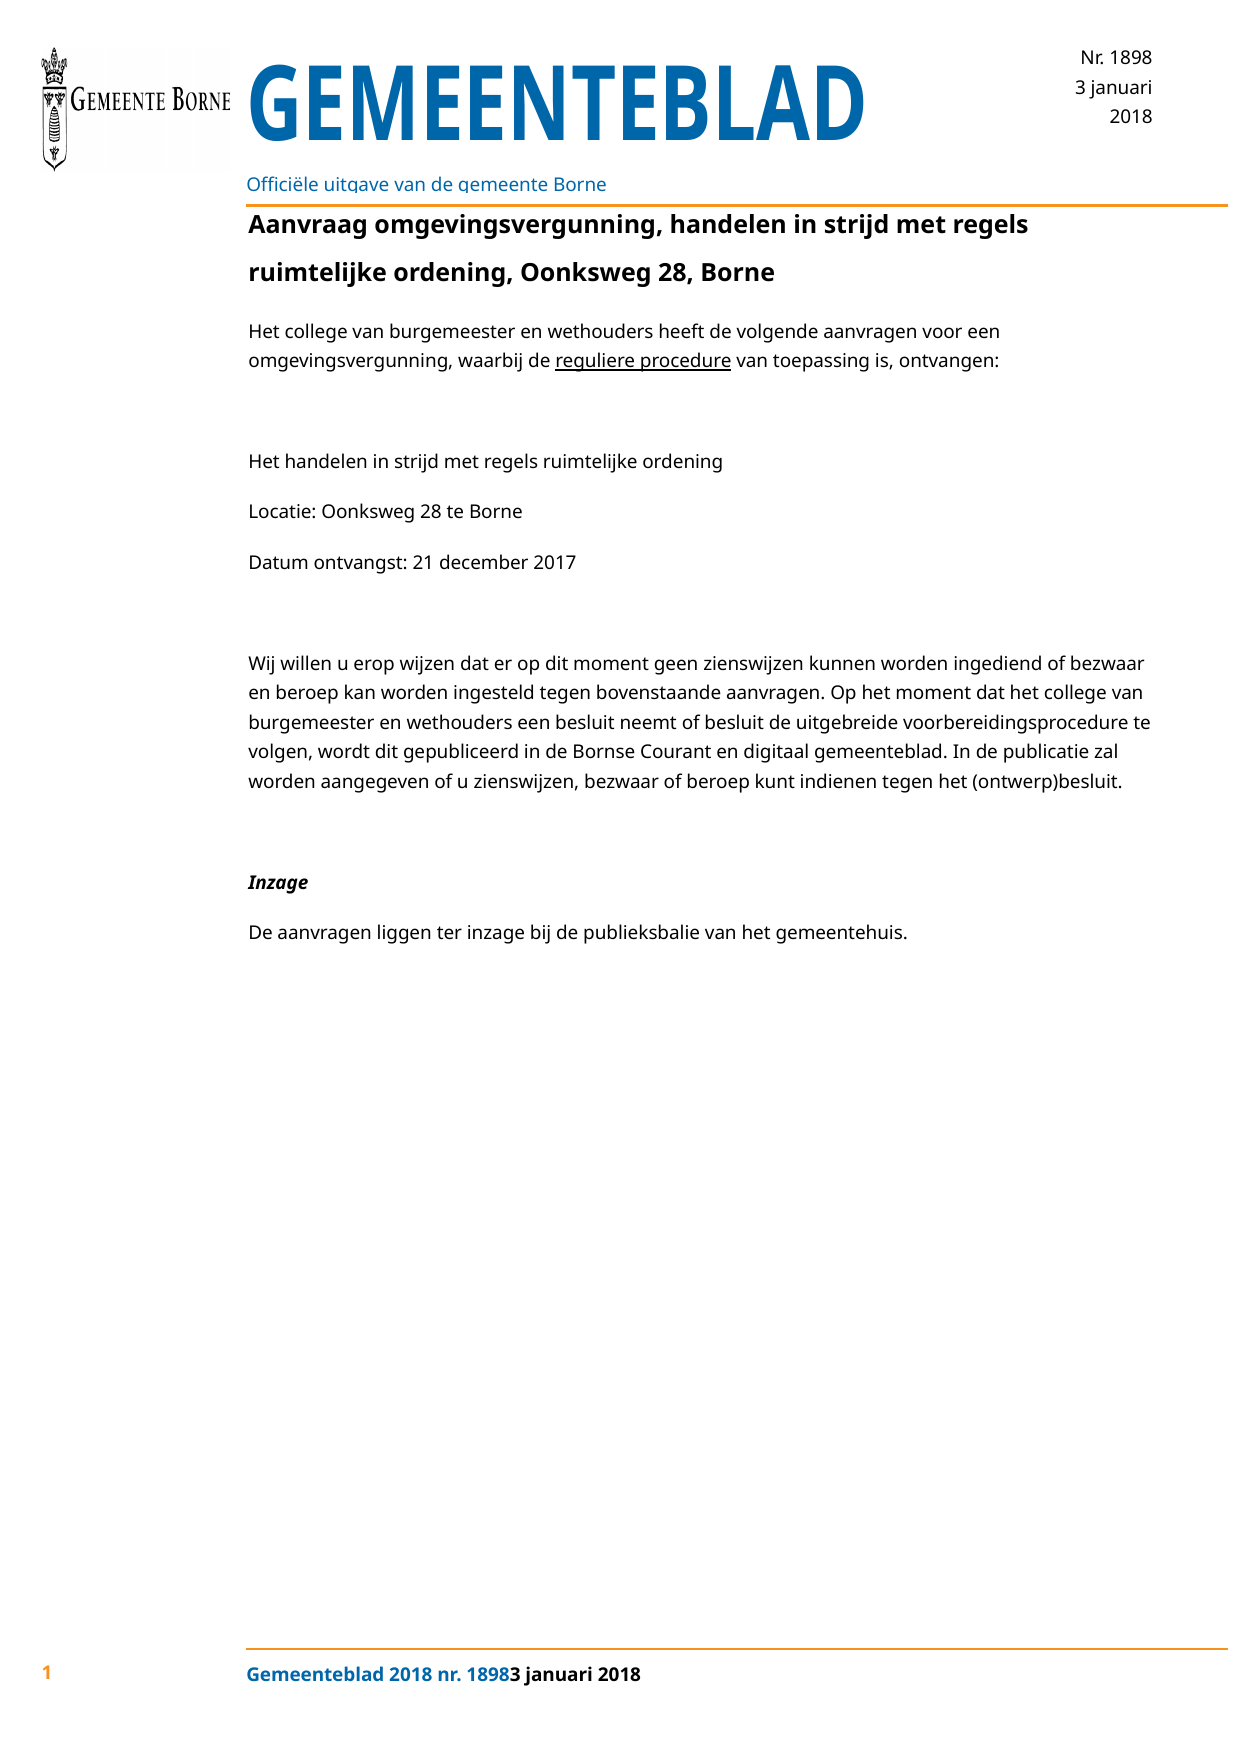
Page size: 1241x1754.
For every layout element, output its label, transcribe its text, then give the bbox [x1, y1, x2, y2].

text Aanvraag omgevingsvergunning, handelen in strijd met regels ruimtelijke ordening, Oonksweg 28, Borne [248, 207, 1152, 288]
text Locatie: Oonksweg 28 te Borne [248, 499, 1152, 524]
text Wij willen u erop wijzen dat er op dit moment geen zienswijzen kunnen worden ingediend of bezwaar en beroep kan worden ingesteld tegen bovenstaande aanvragen. Op het moment dat het college van burgemeester en wethouders een besluit neemt of besluit de uitgebreide voorbereidingsprocedure te volgen, wordt dit gepubliceerd in de Bornse Courant en digitaal gemeenteblad. In de publicatie zal worden aangegeven of u zienswijzen, bezwaar of beroep kunt indienen tegen het (ontwerp)besluit. [248, 650, 1152, 794]
text De aanvragen liggen ter inzage bij de publieksbalie van het gemeentehuis. [248, 919, 1152, 945]
text Inzage [248, 869, 1152, 895]
text Datum ontvangst: 21 december 2017 [248, 549, 1152, 575]
text Het handelen in strijd met regels ruimtelijke ordening [248, 448, 1152, 474]
text Het college van burgemeester en wethouders heeft de volgende aanvragen voor een omgevingsvergunning, waarbij de reguliere procedure van toepassing is, ontvangen: [248, 318, 1152, 373]
picture [41, 47, 231, 172]
